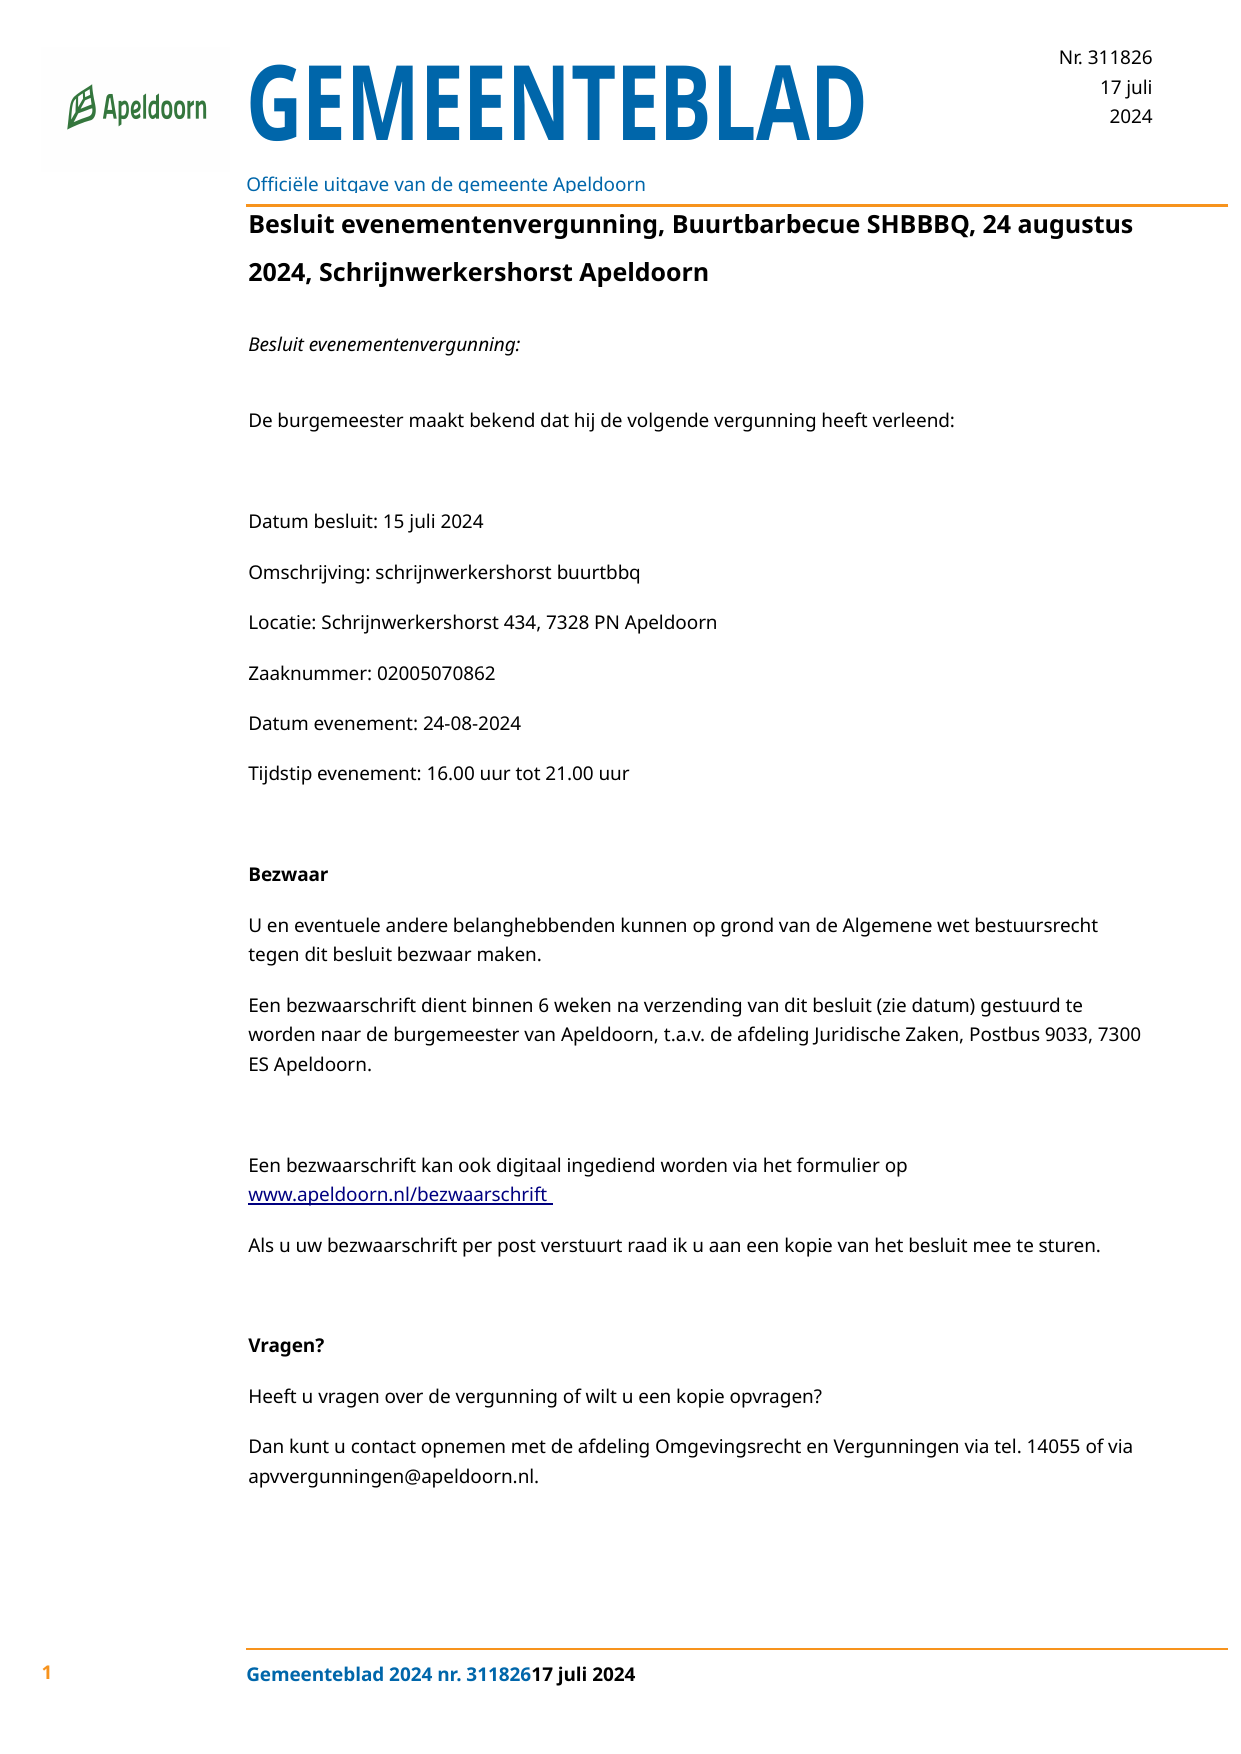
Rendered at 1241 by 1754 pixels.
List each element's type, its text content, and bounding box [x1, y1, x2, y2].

text Omschrijving: schrijnwerkershorst buurtbbq [248, 559, 1152, 584]
text Besluit evenementenvergunning, Buurtbarbecue SHBBBQ, 24 augustus 2024, Schrijnwerkershorst Apeldoorn [248, 207, 1152, 288]
text Heeft u vragen over de vergunning of wilt u een kopie opvragen? [248, 1383, 1152, 1409]
text De burgemeester maakt bekend dat hij de volgende vergunning heeft verleend: [248, 408, 1152, 433]
text Als u uw bezwaarschrift per post verstuurt raad ik u aan een kopie van het besluit mee te sturen. [248, 1232, 1152, 1257]
picture [41, 47, 231, 172]
text Een bezwaarschrift dient binnen 6 weken na verzending van dit besluit (zie datum) gestuurd te worden naar de burgemeester van Apeldoorn, t.a.v. de afdeling Juridische Zaken, Postbus 9033, 7300 ES Apeldoorn. [248, 992, 1152, 1077]
text Locatie: Schrijnwerkershorst 434, 7328 PN Apeldoorn [248, 609, 1152, 635]
text Besluit evenementenvergunning: [248, 331, 1152, 357]
text Een bezwaarschrift kan ook digitaal ingediend worden via het formulier op www.apeldoorn.nl/bezwaarschrift [248, 1152, 1152, 1207]
text Dan kunt u contact opnemen met de afdeling Omgevingsrecht en Vergunningen via tel. 14055 of via apvvergunningen@apeldoorn.nl. [248, 1433, 1152, 1489]
text Bezwaar [248, 861, 1152, 887]
text U en eventuele andere belanghebbenden kunnen op grond van de Algemene wet bestuursrecht tegen dit besluit bezwaar maken. [248, 912, 1152, 967]
text Datum evenement: 24-08-2024 [248, 710, 1152, 736]
text Zaaknummer: 02005070862 [248, 660, 1152, 685]
text Vragen? [248, 1333, 1152, 1358]
text Tijdstip evenement: 16.00 uur tot 21.00 uur [248, 761, 1152, 786]
text Datum besluit: 15 juli 2024 [248, 508, 1152, 534]
